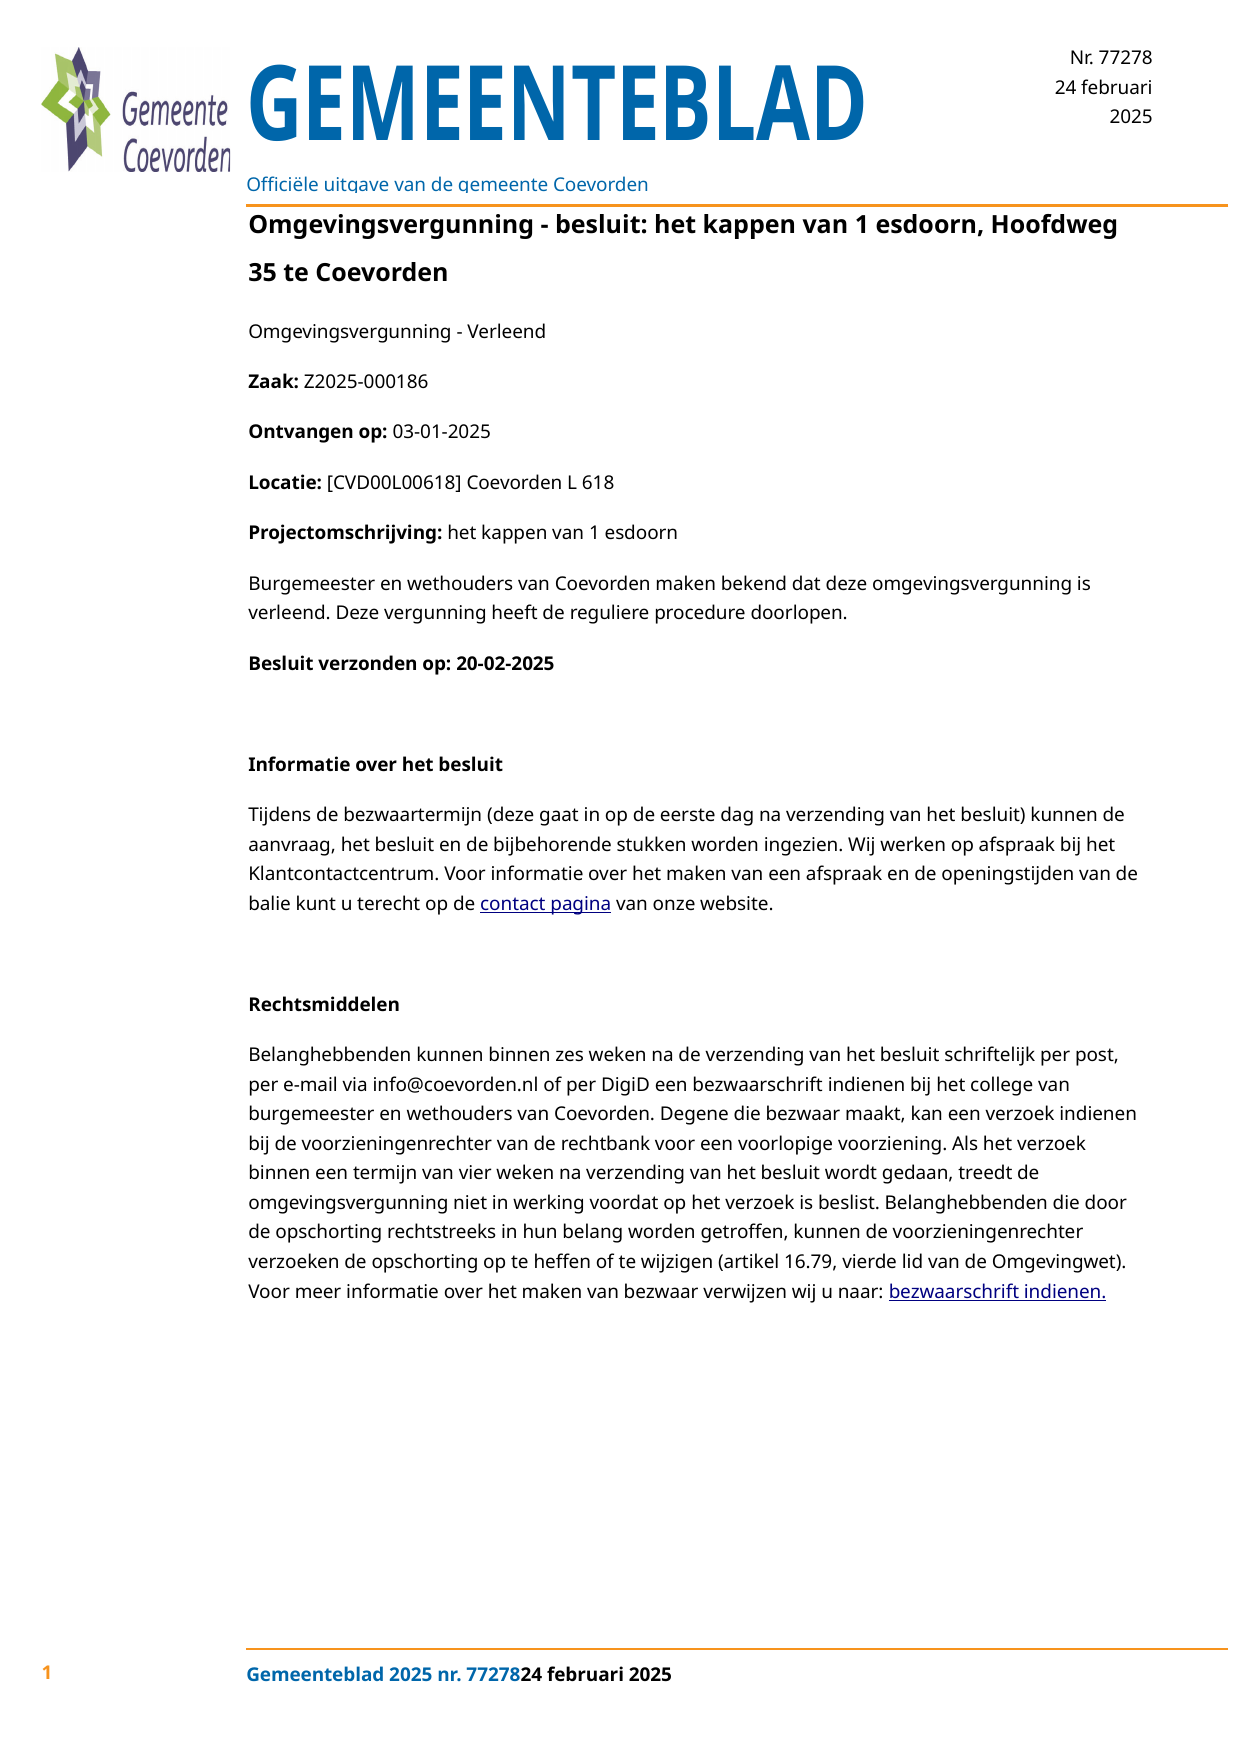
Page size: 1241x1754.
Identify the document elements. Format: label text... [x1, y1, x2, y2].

text Burgemeester en wethouders van Coevorden maken bekend dat deze omgevingsvergunning is verleend. Deze vergunning heeft de reguliere procedure doorlopen. [248, 570, 1152, 625]
text Zaak: Z2025-000186 [248, 368, 1152, 394]
text Ontvangen op: 03-01-2025 [248, 419, 1152, 444]
text Rechtsmiddelen [248, 991, 1152, 1017]
text Belanghebbenden kunnen binnen zes weken na de verzending van het besluit schriftelijk per post, per e-mail via info@coevorden.nl of per DigiD een bezwaarschrift indienen bij het college van burgemeester en wethouders van Coevorden. Degene die bezwaar maakt, kan een verzoek indienen bij de voorzieningenrechter van de rechtbank voor een voorlopige voorziening. Als het verzoek binnen een termijn van vier weken na verzending van het besluit wordt gedaan, treedt de omgevingsvergunning niet in werking voordat op het verzoek is beslist. Belanghebbenden die door de opschorting rechtstreeks in hun belang worden getroffen, kunnen de voorzieningenrechter verzoeken de opschorting op te heffen of te wijzigen (artikel 16.79, vierde lid van de Omgevingwet). Voor meer informatie over het maken van bezwaar verwijzen wij u naar: bezwaarschrift indienen. [248, 1041, 1152, 1304]
text Projectomschrijving: het kappen van 1 esdoorn [248, 519, 1152, 545]
text Omgevingsvergunning - Verleend [248, 318, 1152, 344]
text Tijdens de bezwaartermijn (deze gaat in op de eerste dag na verzending van het besluit) kunnen de aanvraag, het besluit en de bijbehorende stukken worden ingezien. Wij werken op afspraak bij het Klantcontactcentrum. Voor informatie over het maken van een afspraak en de openingstijden van de balie kunt u terecht op de contact pagina van onze website. [248, 801, 1152, 916]
text Locatie: [CVD00L00618] Coevorden L 618 [248, 469, 1152, 495]
text Informatie over het besluit [248, 751, 1152, 777]
text Besluit verzonden op: 20-02-2025 [248, 650, 1152, 676]
picture [41, 47, 231, 172]
text Omgevingsvergunning - besluit: het kappen van 1 esdoorn, Hoofdweg 35 te Coevorden [248, 207, 1152, 288]
